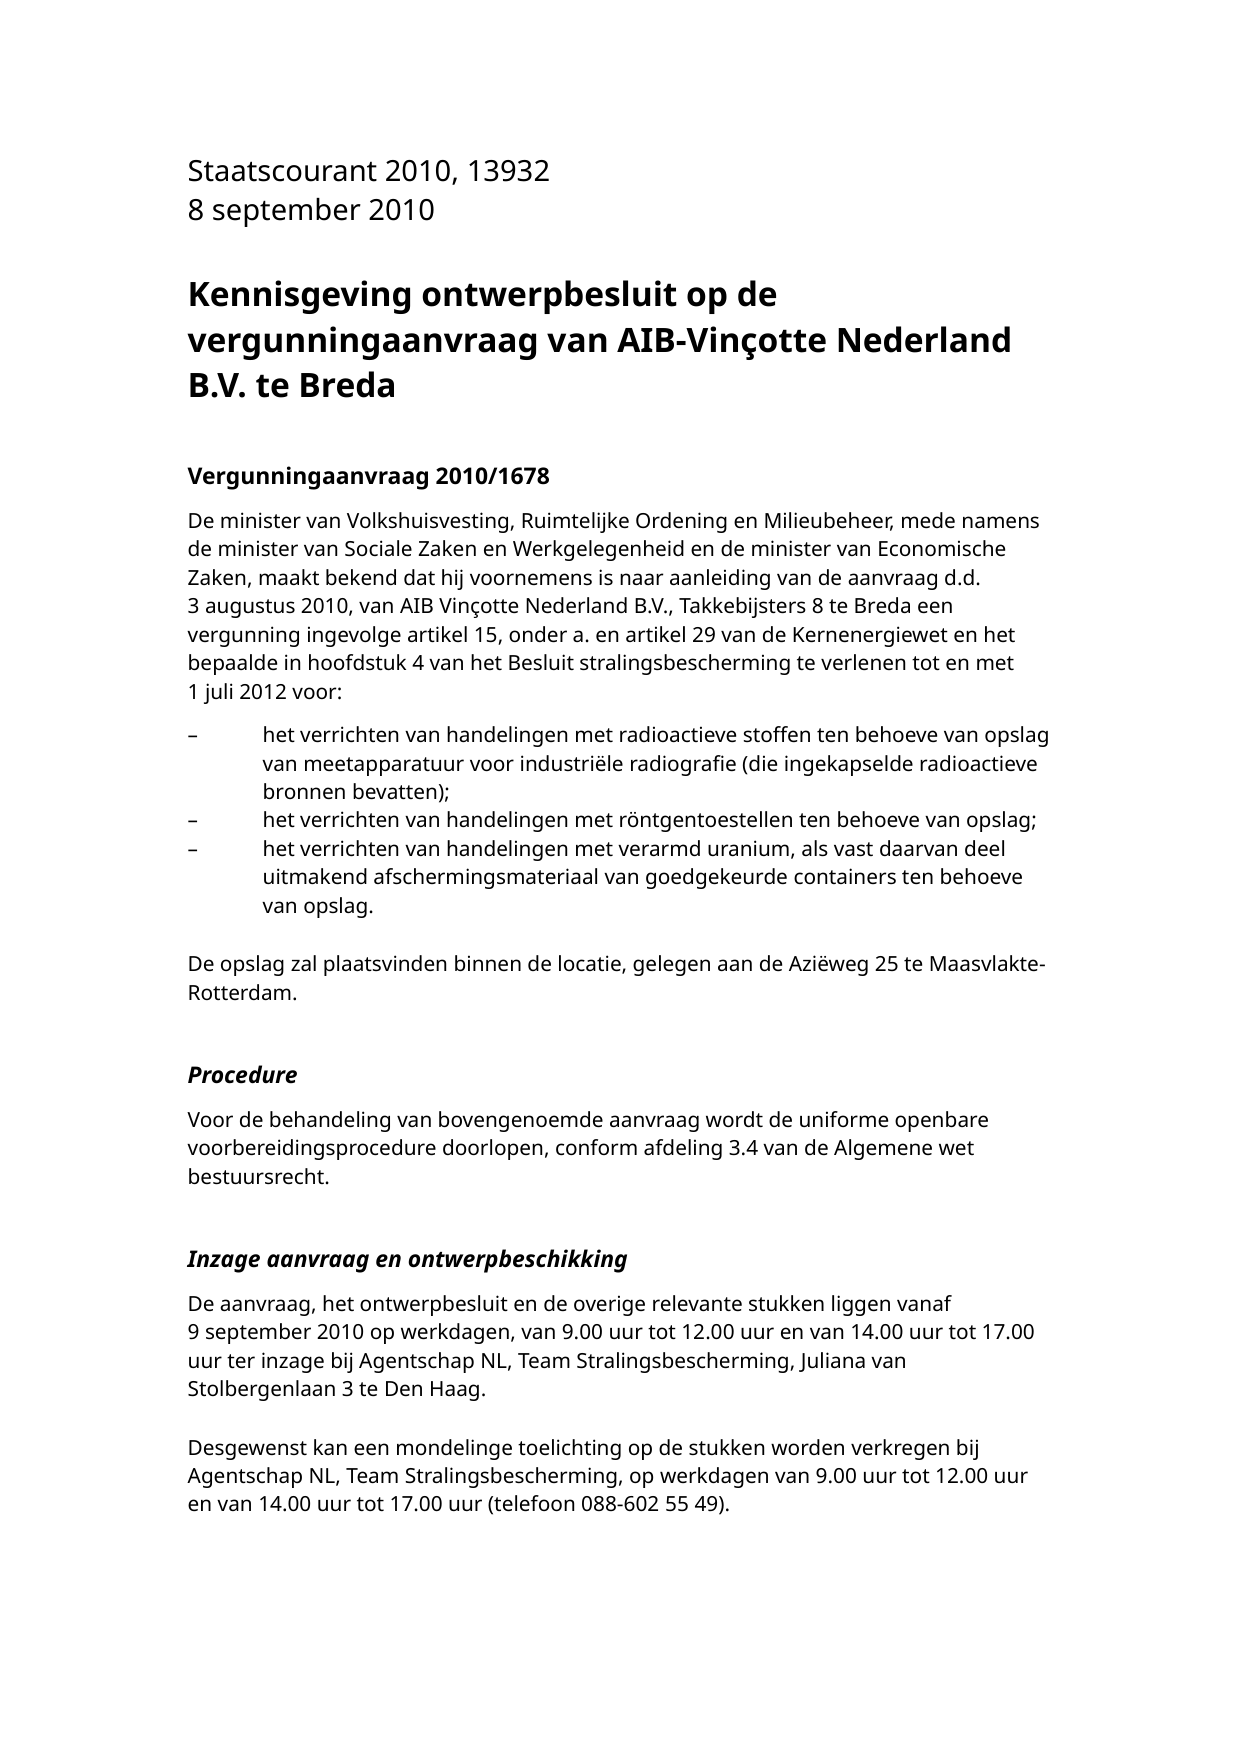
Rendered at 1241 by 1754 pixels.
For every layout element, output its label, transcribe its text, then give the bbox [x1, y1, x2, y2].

subtitle Vergunningaanvraag 2010/1678 [187, 460, 1053, 491]
text De minister van Volkshuisvesting, Ruimtelijke Ordening en Milieubeheer, mede namens de minister van Sociale Zaken en Werkgelegenheid en de minister van Economische Zaken, maakt bekend dat hij voornemens is naar aanleiding van de aanvraag d.d. 3 augustus 2010, van AIB Vinçotte Nederland B.V., Takkebijsters 8 te Breda een vergunning ingevolge artikel 15, onder a. en artikel 29 van de Kernenergiewet en het bepaalde in hoofdstuk 4 van het Besluit stralingsbescherming te verlenen tot en met 1 juli 2012 voor: [187, 506, 1053, 705]
text 8 september 2010 [187, 190, 1053, 229]
text Voor de behandeling van bovengenoemde aanvraag wordt de uniforme openbare voorbereidingsprocedure doorlopen, conform afdeling 3.4 van de Algemene wet bestuursrecht. [187, 1105, 1053, 1190]
list het verrichten van handelingen met röntgentoestellen ten behoeve van opslag; [187, 806, 1053, 834]
subtitle Inzage aanvraag en ontwerpbeschikking [187, 1243, 1053, 1274]
subtitle Procedure [187, 1059, 1053, 1090]
text Staatscourant 2010, 13932 [187, 150, 1053, 190]
subtitle Kennisgeving ontwerpbesluit op de vergunningaanvraag van AIB-Vinçotte Nederland B.V. te Breda [187, 271, 1053, 407]
list het verrichten van handelingen met verarmd uranium, als vast daarvan deel uitmakend afschermingsmateriaal van goedgekeurde containers ten behoeve van opslag. [187, 834, 1053, 919]
text De opslag zal plaatsvinden binnen de locatie, gelegen aan de Aziëweg 25 te Maasvlakte-Rotterdam. [187, 949, 1053, 1006]
text Desgewenst kan een mondelinge toelichting op de stukken worden verkregen bij Agentschap NL, Team Stralingsbescherming, op werkdagen van 9.00 uur tot 12.00 uur en van 14.00 uur tot 17.00 uur (telefoon 088-602 55 49). [187, 1433, 1053, 1518]
text De aanvraag, het ontwerpbesluit en de overige relevante stukken liggen vanaf 9 september 2010 op werkdagen, van 9.00 uur tot 12.00 uur en van 14.00 uur tot 17.00 uur ter inzage bij Agentschap NL, Team Stralingsbescherming, Juliana van Stolbergenlaan 3 te Den Haag. [187, 1289, 1053, 1403]
list het verrichten van handelingen met radioactieve stoffen ten behoeve van opslag van meetapparatuur voor industriële radiografie (die ingekapselde radioactieve bronnen bevatten); [187, 720, 1053, 806]
